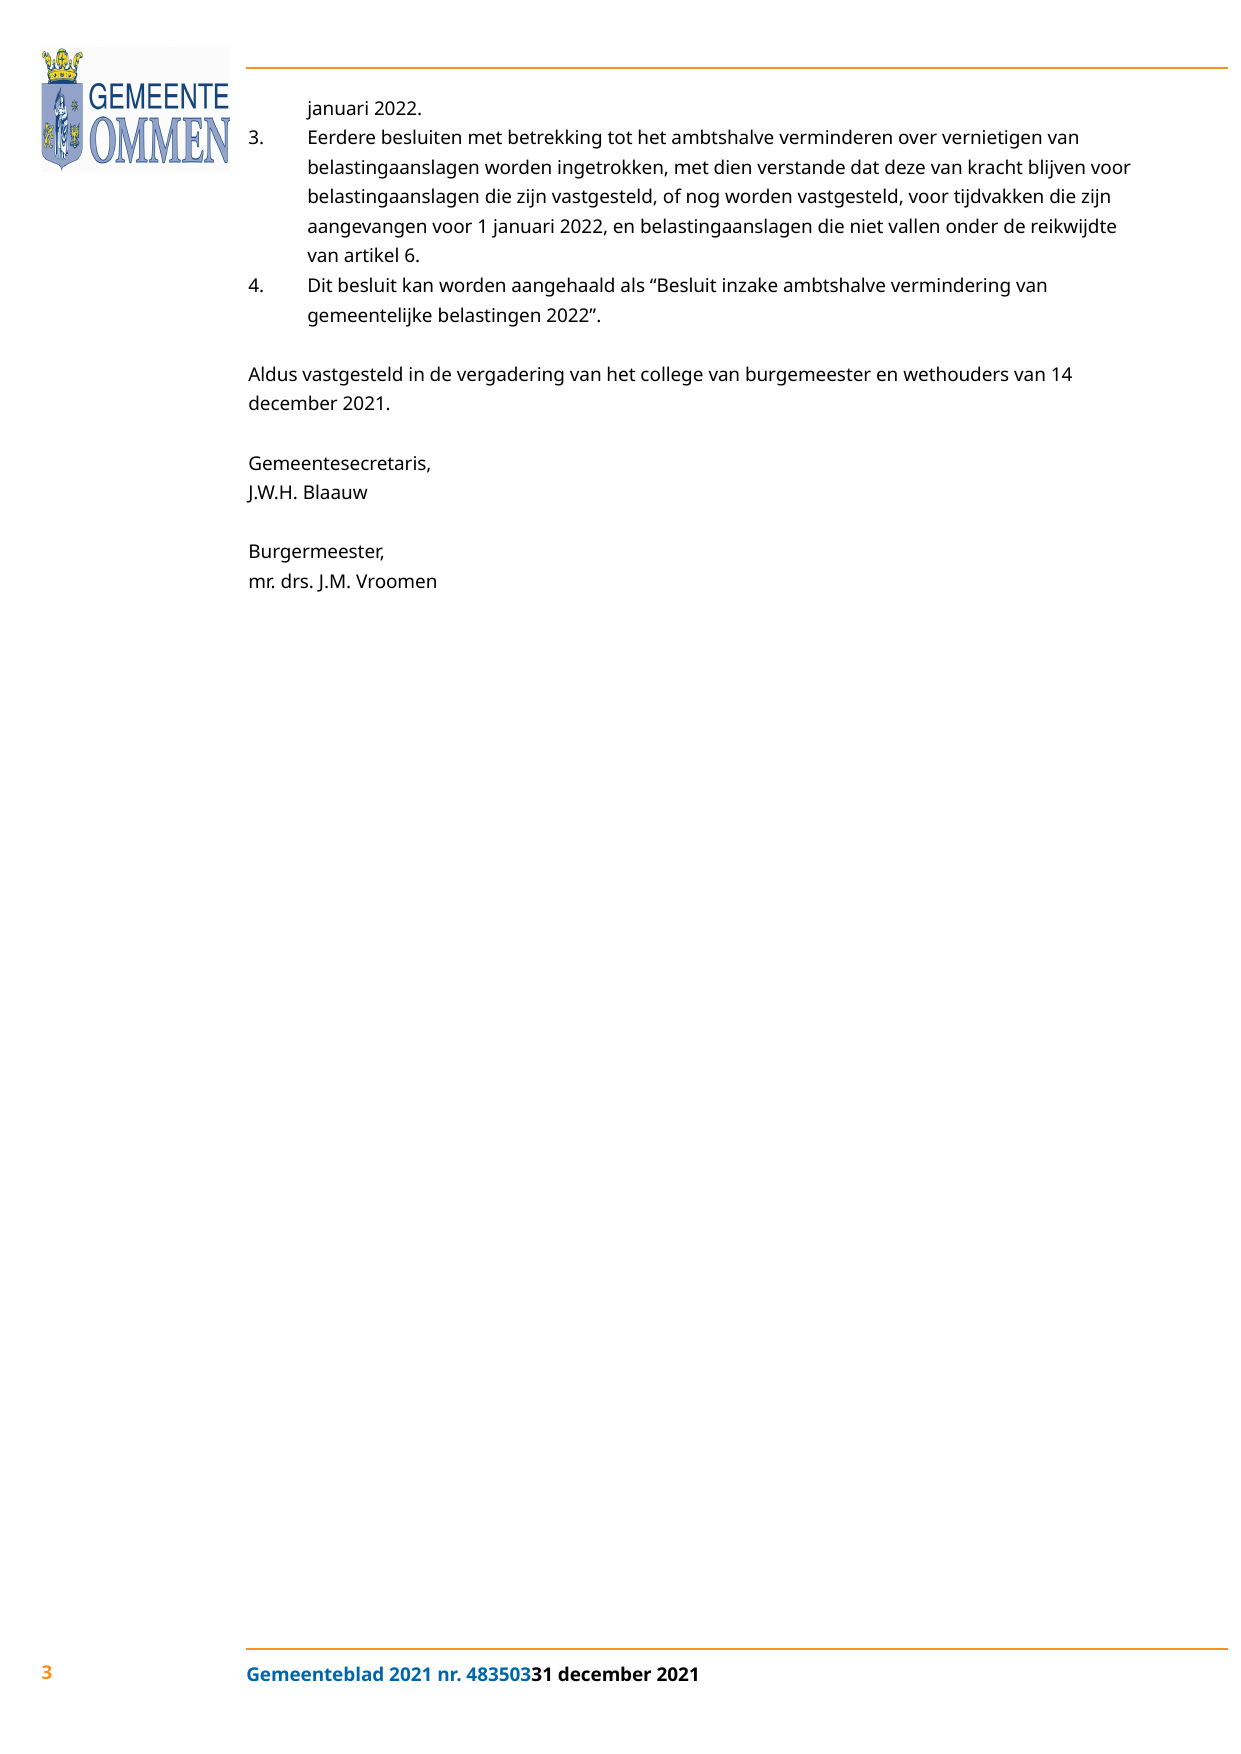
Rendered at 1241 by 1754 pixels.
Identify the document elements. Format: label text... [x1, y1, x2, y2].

text J.W.H. Blaauw [248, 479, 1152, 505]
list Dit besluit kan worden aangehaald als “Besluit inzake ambtshalve vermindering van gemeentelijke belastingen 2022”. [248, 272, 1152, 328]
list januari 2022. [248, 95, 1152, 121]
text Gemeentesecretaris, [248, 450, 1152, 476]
text Burgermeester, [248, 538, 1152, 564]
text mr. drs. J.M. Vroomen [248, 568, 1152, 594]
text Aldus vastgesteld in de vergadering van het college van burgemeester en wethouders van 14 december 2021. [248, 361, 1152, 416]
picture [41, 47, 231, 172]
list Eerdere besluiten met betrekking tot het ambtshalve verminderen over vernietigen van belastingaanslagen worden ingetrokken, met dien verstande dat deze van kracht blijven voor belastingaanslagen die zijn vastgesteld, of nog worden vastgesteld, voor tijdvakken die zijn aangevangen voor 1 januari 2022, en belastingaanslagen die niet vallen onder de reikwijdte van artikel 6. [248, 124, 1152, 268]
